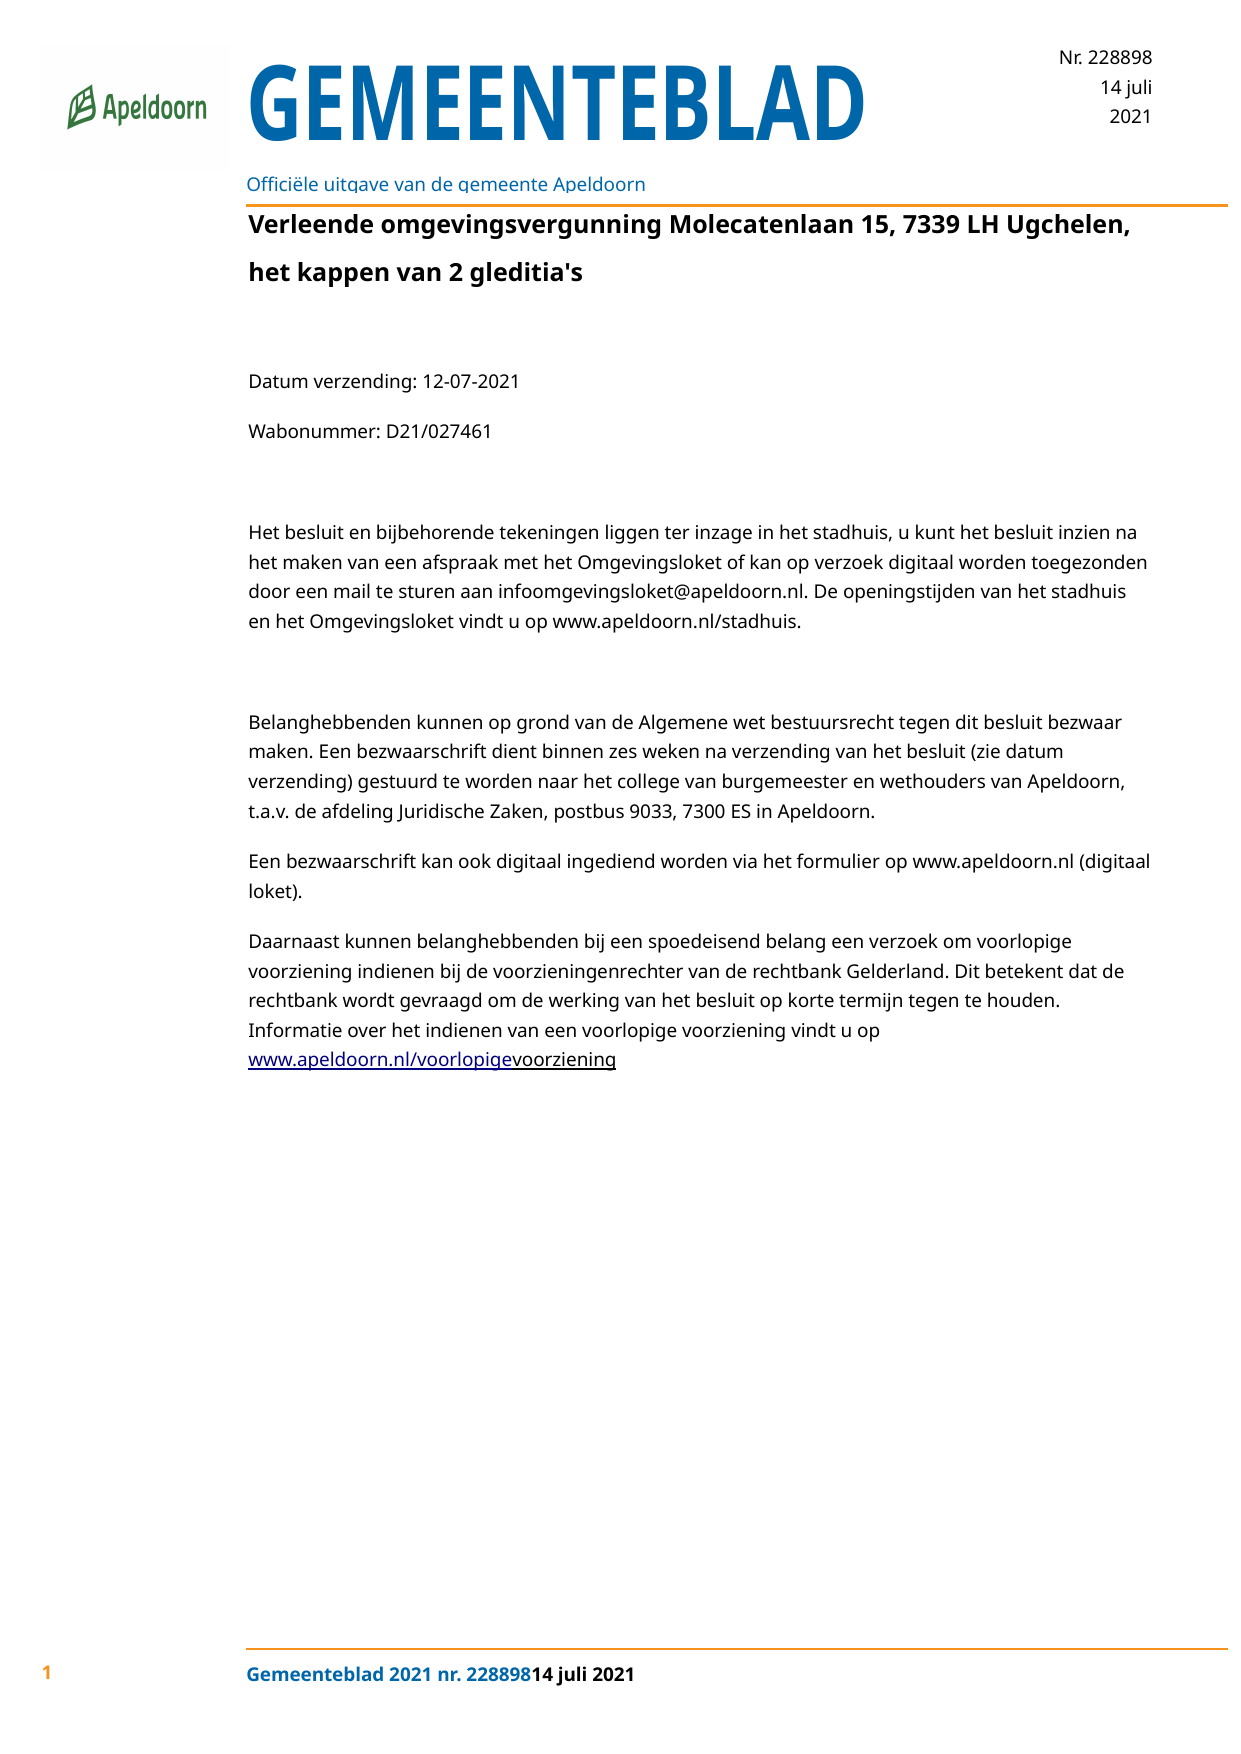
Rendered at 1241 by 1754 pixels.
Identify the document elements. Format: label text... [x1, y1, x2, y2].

text Een bezwaarschrift kan ook digitaal ingediend worden via het formulier op www.apeldoorn.nl (digitaal loket). [248, 848, 1152, 904]
text Het besluit en bijbehorende tekeningen liggen ter inzage in het stadhuis, u kunt het besluit inzien na het maken van een afspraak met het Omgevingsloket of kan op verzoek digitaal worden toegezonden door een mail te sturen aan infoomgevingsloket@apeldoorn.nl. De openingstijden van het stadhuis en het Omgevingsloket vindt u op www.apeldoorn.nl/stadhuis. [248, 519, 1152, 634]
text Belanghebbenden kunnen op grond van de Algemene wet bestuursrecht tegen dit besluit bezwaar maken. Een bezwaarschrift dient binnen zes weken na verzending van het besluit (zie datum verzending) gestuurd te worden naar het college van burgemeester en wethouders van Apeldoorn, t.a.v. de afdeling Juridische Zaken, postbus 9033, 7300 ES in Apeldoorn. [248, 709, 1152, 824]
text Wabonummer: D21/027461 [248, 419, 1152, 444]
text Daarnaast kunnen belanghebbenden bij een spoedeisend belang een verzoek om voorlopige voorziening indienen bij de voorzieningenrechter van de rechtbank Gelderland. Dit betekent dat de rechtbank wordt gevraagd om de werking van het besluit op korte termijn tegen te houden. Informatie over het indienen van een voorlopige voorziening vindt u op www.apeldoorn.nl/voorlopigevoorziening [248, 928, 1152, 1072]
text Verleende omgevingsvergunning Molecatenlaan 15, 7339 LH Ugchelen, het kappen van 2 gleditia's [248, 207, 1152, 288]
picture [41, 47, 231, 172]
text Datum verzending: 12-07-2021 [248, 368, 1152, 394]
